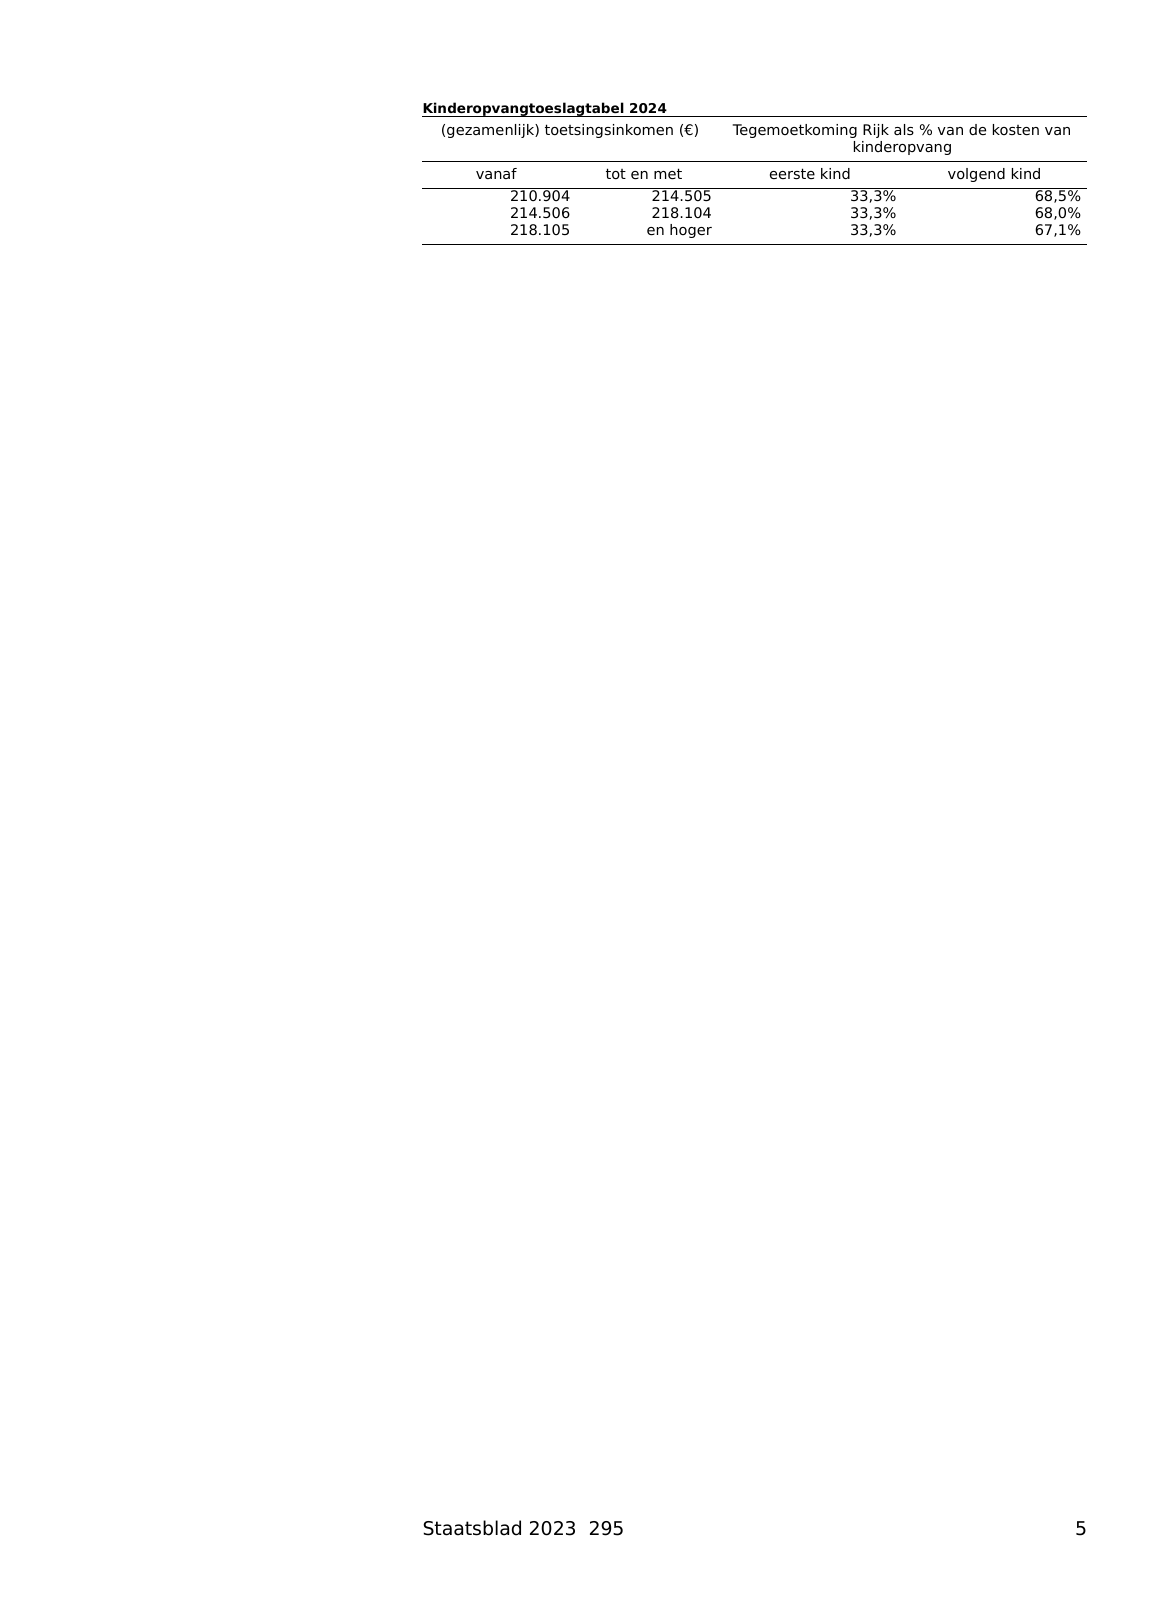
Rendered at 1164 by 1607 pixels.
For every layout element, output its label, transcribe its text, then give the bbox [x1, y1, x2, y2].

table_cell 33,3% [718, 205, 902, 222]
table_header Kinderopvangtoeslagtabel 2024 [422, 100, 1087, 116]
table_cell en hoger [570, 222, 717, 243]
table_cell 67,1% [902, 222, 1087, 243]
table_cell tot en met [570, 162, 717, 188]
table_cell 68,0% [902, 205, 1087, 222]
table_cell vanaf [422, 162, 570, 188]
table_cell 210.904 [422, 189, 570, 205]
table_cell eerste kind [718, 162, 902, 188]
table_cell 214.505 [570, 189, 717, 205]
table_cell 218.104 [570, 205, 717, 222]
table_cell Tegemoetkoming Rijk als % van de kosten van kinderopvang [718, 117, 1087, 161]
table_cell 33,3% [718, 189, 902, 205]
table_cell (gezamenlijk) toetsingsinkomen (€) [422, 117, 717, 161]
table_cell 68,5% [902, 189, 1087, 205]
table_cell 214.506 [422, 205, 570, 222]
table_cell 33,3% [718, 222, 902, 243]
table_cell 218.105 [422, 222, 570, 243]
table_cell volgend kind [902, 162, 1087, 188]
